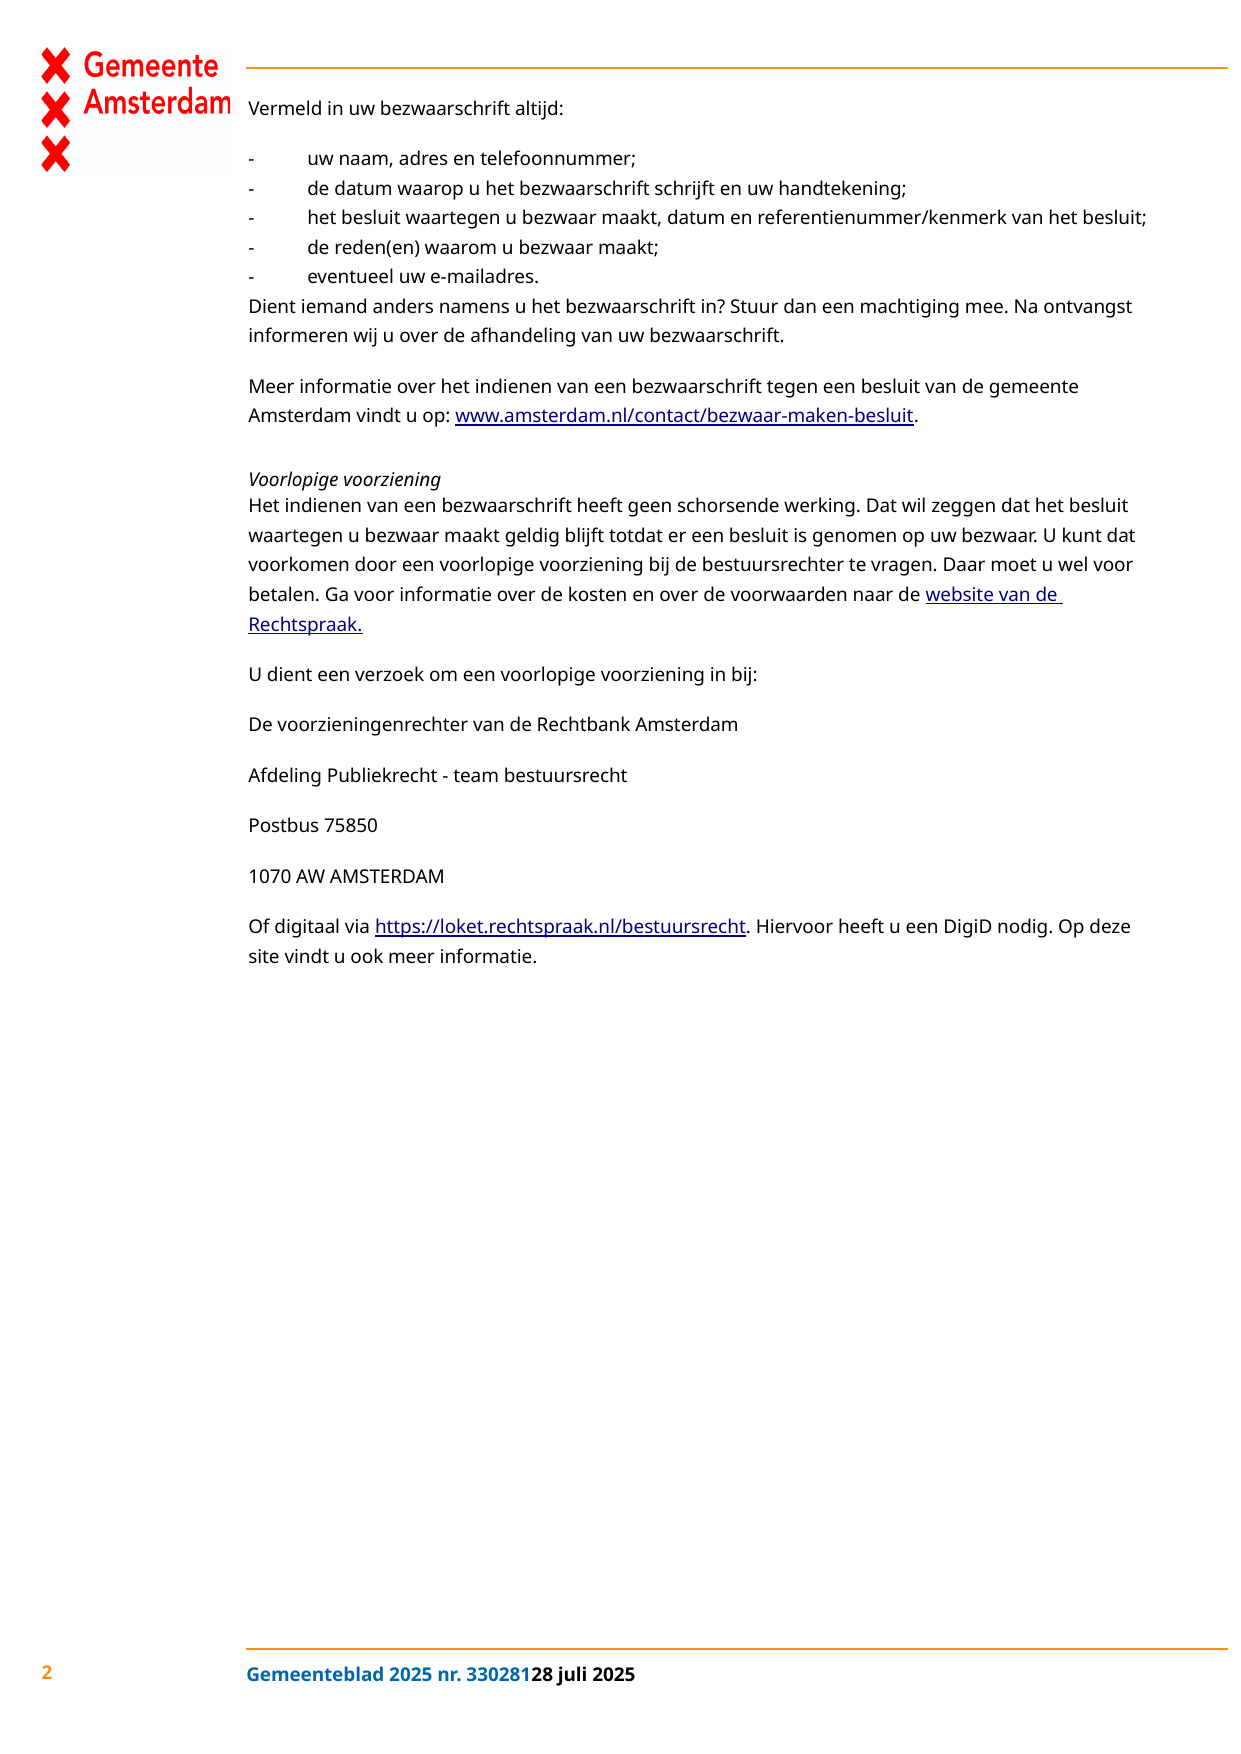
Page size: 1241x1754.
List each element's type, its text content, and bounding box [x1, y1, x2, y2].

text U dient een verzoek om een voorlopige voorziening in bij: [248, 661, 1152, 687]
list de reden(en) waarom u bezwaar maakt; [248, 234, 1152, 260]
text 1070 AW AMSTERDAM [248, 863, 1152, 888]
text Postbus 75850 [248, 812, 1152, 838]
text Vermeld in uw bezwaarschrift altijd: [248, 95, 1152, 121]
text Dient iemand anders namens u het bezwaarschrift in? Stuur dan een machtiging mee. Na ontvangst informeren wij u over de afhandeling van uw bezwaarschrift. [248, 293, 1152, 348]
list uw naam, adres en telefoonnummer; [248, 145, 1152, 171]
list eventueel uw e-mailadres. [248, 263, 1152, 289]
list het besluit waartegen u bezwaar maakt, datum en referentienummer/kenmerk van het besluit; [248, 204, 1152, 230]
text Voorlopige voorziening [248, 467, 1152, 492]
text De voorzieningenrechter van de Rechtbank Amsterdam [248, 712, 1152, 737]
text Afdeling Publiekrecht - team bestuursrecht [248, 762, 1152, 788]
picture [41, 47, 231, 172]
text Of digitaal via https://loket.rechtspraak.nl/bestuursrecht. Hiervoor heeft u een DigiD nodig. Op deze site vindt u ook meer informatie. [248, 913, 1152, 968]
text Het indienen van een bezwaarschrift heeft geen schorsende werking. Dat wil zeggen dat het besluit waartegen u bezwaar maakt geldig blijft totdat er een besluit is genomen op uw bezwaar. U kunt dat voorkomen door een voorlopige voorziening bij de bestuursrechter te vragen. Daar moet u wel voor betalen. Ga voor informatie over de kosten en over de voorwaarden naar de website van de Rechtspraak. [248, 492, 1152, 636]
text Meer informatie over het indienen van een bezwaarschrift tegen een besluit van de gemeente Amsterdam vindt u op: www.amsterdam.nl/contact/bezwaar-maken-besluit. [248, 373, 1152, 428]
list de datum waarop u het bezwaarschrift schrijft en uw handtekening; [248, 175, 1152, 201]
